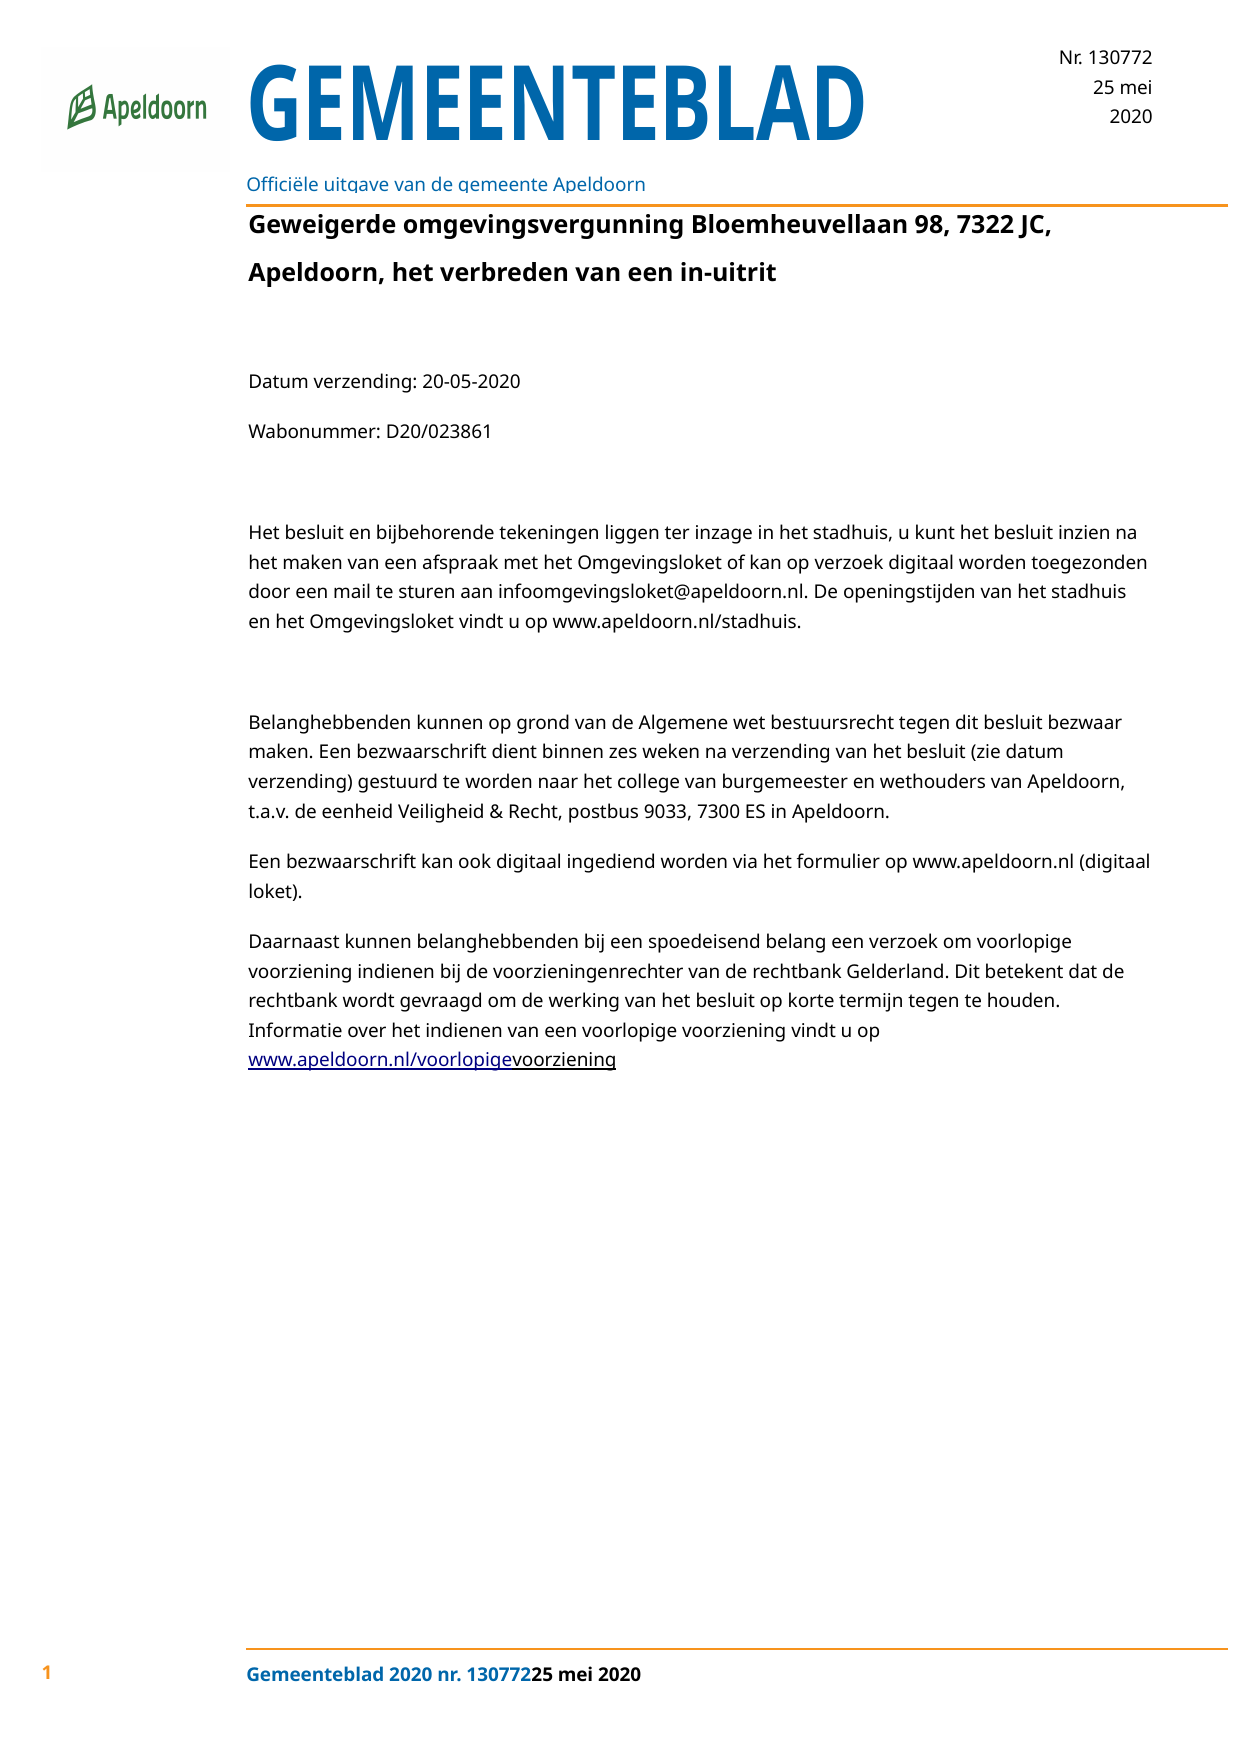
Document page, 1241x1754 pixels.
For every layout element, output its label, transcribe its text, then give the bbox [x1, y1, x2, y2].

text Datum verzending: 20-05-2020 [248, 368, 1152, 394]
text Wabonummer: D20/023861 [248, 419, 1152, 444]
text Geweigerde omgevingsvergunning Bloemheuvellaan 98, 7322 JC, Apeldoorn, het verbreden van een in-uitrit [248, 207, 1152, 288]
text Daarnaast kunnen belanghebbenden bij een spoedeisend belang een verzoek om voorlopige voorziening indienen bij de voorzieningenrechter van de rechtbank Gelderland. Dit betekent dat de rechtbank wordt gevraagd om de werking van het besluit op korte termijn tegen te houden. Informatie over het indienen van een voorlopige voorziening vindt u op www.apeldoorn.nl/voorlopigevoorziening [248, 928, 1152, 1072]
picture [41, 47, 231, 172]
text Het besluit en bijbehorende tekeningen liggen ter inzage in het stadhuis, u kunt het besluit inzien na het maken van een afspraak met het Omgevingsloket of kan op verzoek digitaal worden toegezonden door een mail te sturen aan infoomgevingsloket@apeldoorn.nl. De openingstijden van het stadhuis en het Omgevingsloket vindt u op www.apeldoorn.nl/stadhuis. [248, 519, 1152, 634]
text Belanghebbenden kunnen op grond van de Algemene wet bestuursrecht tegen dit besluit bezwaar maken. Een bezwaarschrift dient binnen zes weken na verzending van het besluit (zie datum verzending) gestuurd te worden naar het college van burgemeester en wethouders van Apeldoorn, t.a.v. de eenheid Veiligheid & Recht, postbus 9033, 7300 ES in Apeldoorn. [248, 709, 1152, 824]
text Een bezwaarschrift kan ook digitaal ingediend worden via het formulier op www.apeldoorn.nl (digitaal loket). [248, 848, 1152, 904]
